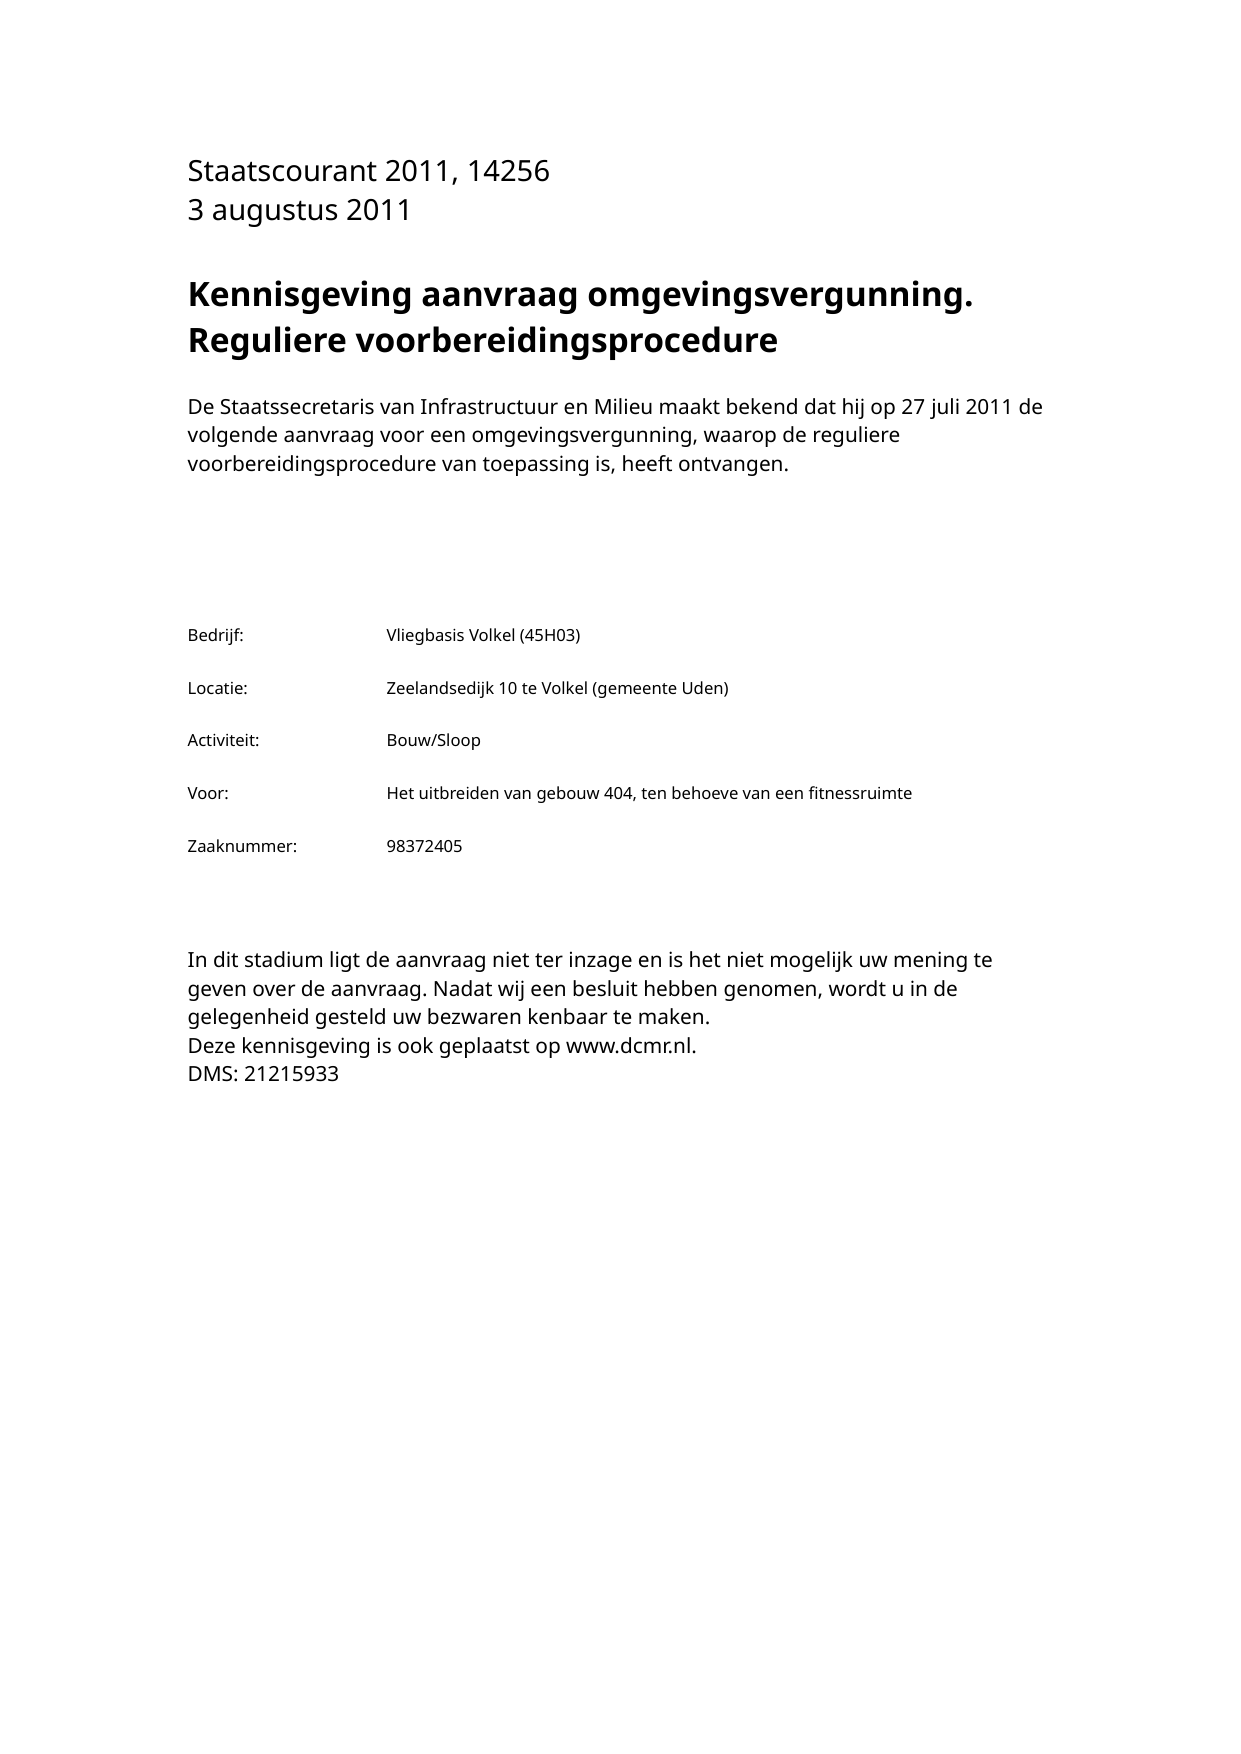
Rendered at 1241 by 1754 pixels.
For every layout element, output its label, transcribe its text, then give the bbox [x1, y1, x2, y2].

table_cell 98372405 [386, 834, 1053, 887]
text De Staatssecretaris van Infrastructuur en Milieu maakt bekend dat hij op 27 juli 2011 de volgende aanvraag voor een omgevingsvergunning, waarop de reguliere voorbereidingsprocedure van toepassing is, heeft ontvangen. [187, 392, 1053, 477]
table_cell Bedrijf: [188, 624, 386, 676]
table_cell Bouw/Sloop [386, 729, 1053, 782]
text Deze kennisgeving is ook geplaatst op www.dcmr.nl. [187, 1031, 1053, 1059]
text DMS: 21215933 [187, 1059, 1053, 1088]
table_header [188, 565, 386, 623]
subtitle Kennisgeving aanvraag omgevingsvergunning. Reguliere voorbereidingsprocedure [187, 271, 1053, 362]
table_cell Het uitbreiden van gebouw 404, ten behoeve van een fitnessruimte [386, 782, 1053, 834]
table_cell Zeelandsedijk 10 te Volkel (gemeente Uden) [386, 676, 1053, 729]
table_cell Voor: [188, 782, 386, 834]
table_cell Locatie: [188, 676, 386, 729]
table_header [386, 565, 1053, 623]
table_cell Zaaknummer: [188, 834, 386, 887]
text Staatscourant 2011, 14256 [187, 150, 1053, 190]
table_cell Activiteit: [188, 729, 386, 782]
text 3 augustus 2011 [187, 190, 1053, 229]
table_cell Vliegbasis Volkel (45H03) [386, 624, 1053, 676]
text In dit stadium ligt de aanvraag niet ter inzage en is het niet mogelijk uw mening te geven over de aanvraag. Nadat wij een besluit hebben genomen, wordt u in de gelegenheid gesteld uw bezwaren kenbaar te maken. [187, 946, 1053, 1031]
